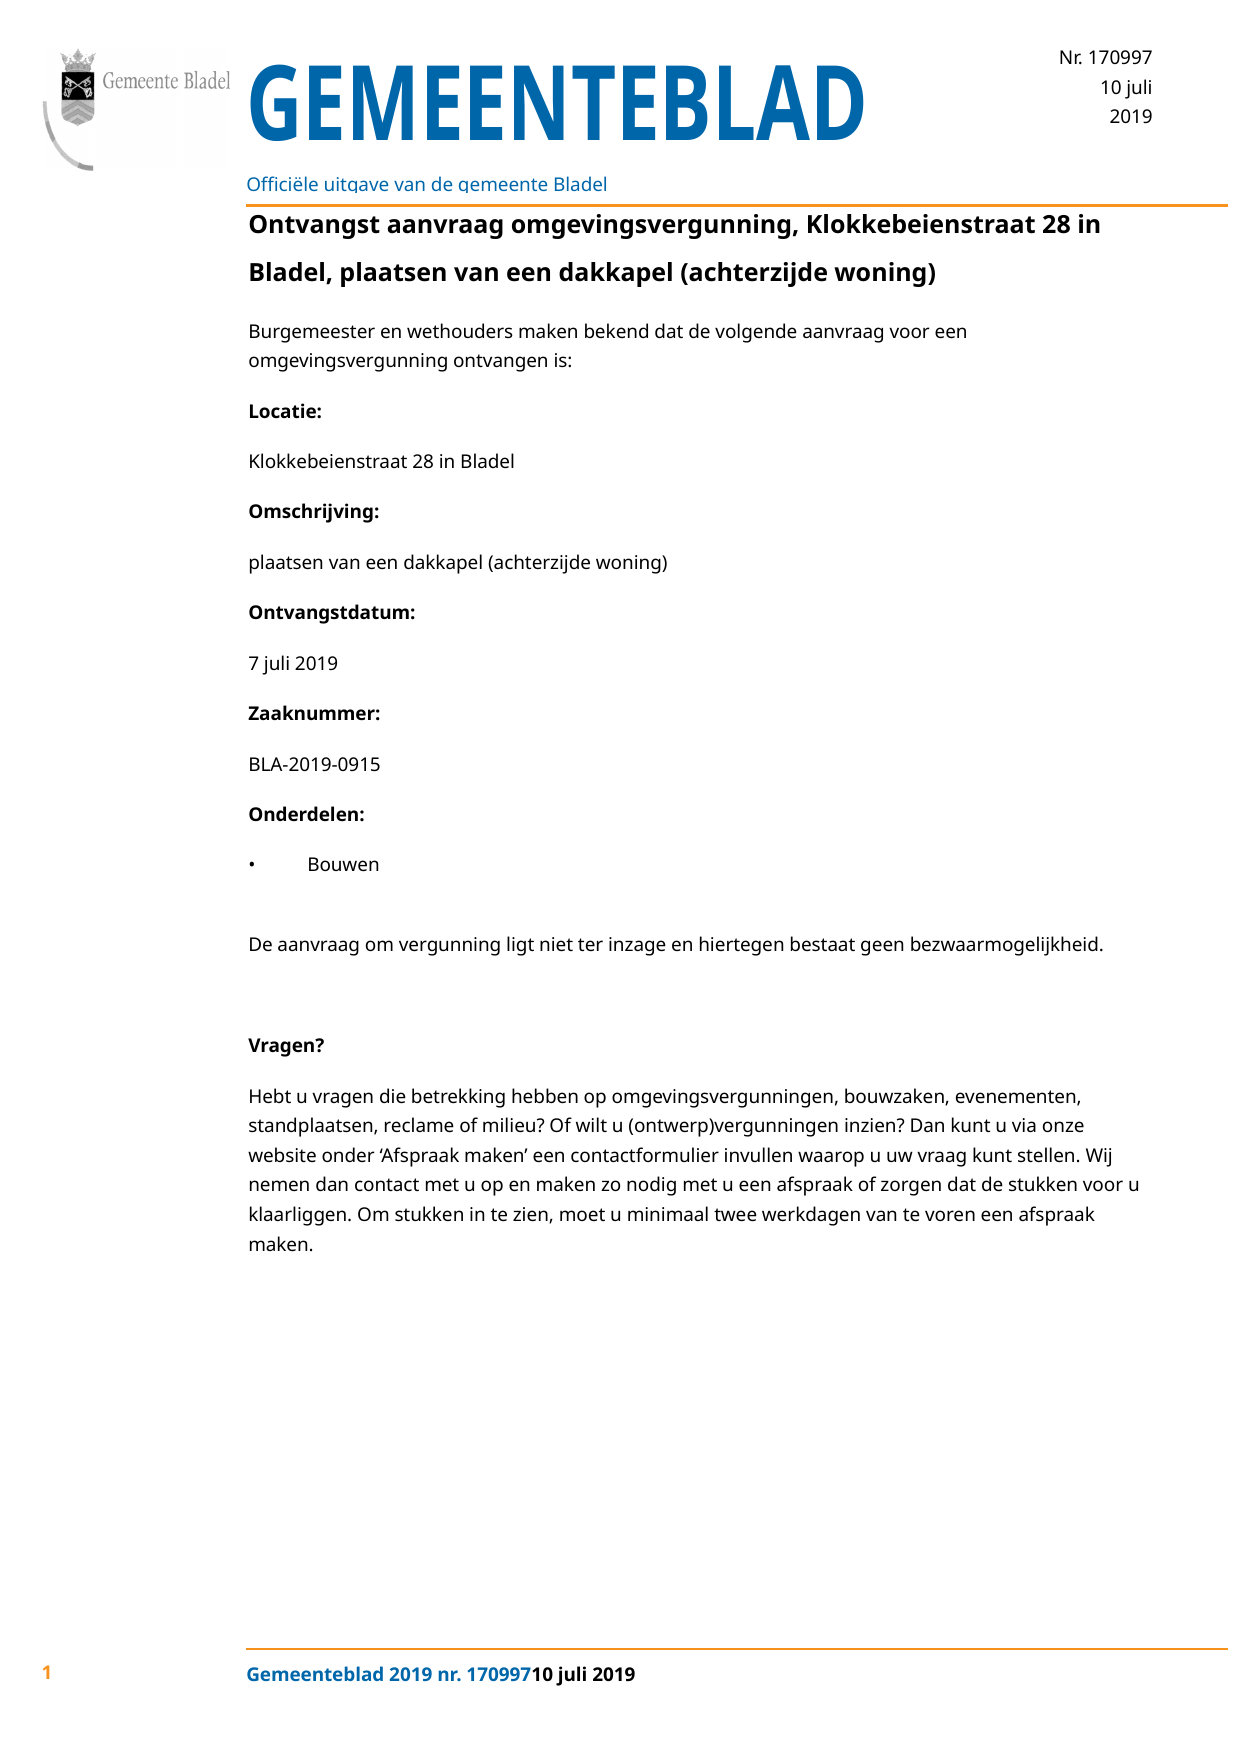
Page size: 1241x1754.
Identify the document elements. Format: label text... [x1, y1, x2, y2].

text Ontvangst aanvraag omgevingsvergunning, Klokkebeienstraat 28 in Bladel, plaatsen van een dakkapel (achterzijde woning) [248, 207, 1152, 288]
text De aanvraag om vergunning ligt niet ter inzage en hiertegen bestaat geen bezwaarmogelijkheid. [248, 932, 1152, 957]
text Omschrijving: [248, 499, 1152, 524]
picture [41, 47, 231, 172]
text Burgemeester en wethouders maken bekend dat de volgende aanvraag voor een omgevingsvergunning ontvangen is: [248, 318, 1152, 373]
text Zaaknummer: [248, 700, 1152, 726]
text Klokkebeienstraat 28 in Bladel [248, 448, 1152, 474]
text BLA-2019-0915 [248, 751, 1152, 777]
text plaatsen van een dakkapel (achterzijde woning) [248, 549, 1152, 575]
list Bouwen [248, 852, 1152, 877]
text Locatie: [248, 398, 1152, 424]
text Hebt u vragen die betrekking hebben op omgevingsvergunningen, bouwzaken, evenementen, standplaatsen, reclame of milieu? Of wilt u (ontwerp)vergunningen inzien? Dan kunt u via onze website onder ‘Afspraak maken’ een contactformulier invullen waarop u uw vraag kunt stellen. Wij nemen dan contact met u op en maken zo nodig met u een afspraak of zorgen dat de stukken voor u klaarliggen. Om stukken in te zien, moet u minimaal twee werkdagen van te voren een afspraak maken. [248, 1083, 1152, 1257]
text Vragen? [248, 1032, 1152, 1058]
text Onderdelen: [248, 801, 1152, 827]
text 7 juli 2019 [248, 650, 1152, 676]
text Ontvangstdatum: [248, 599, 1152, 625]
